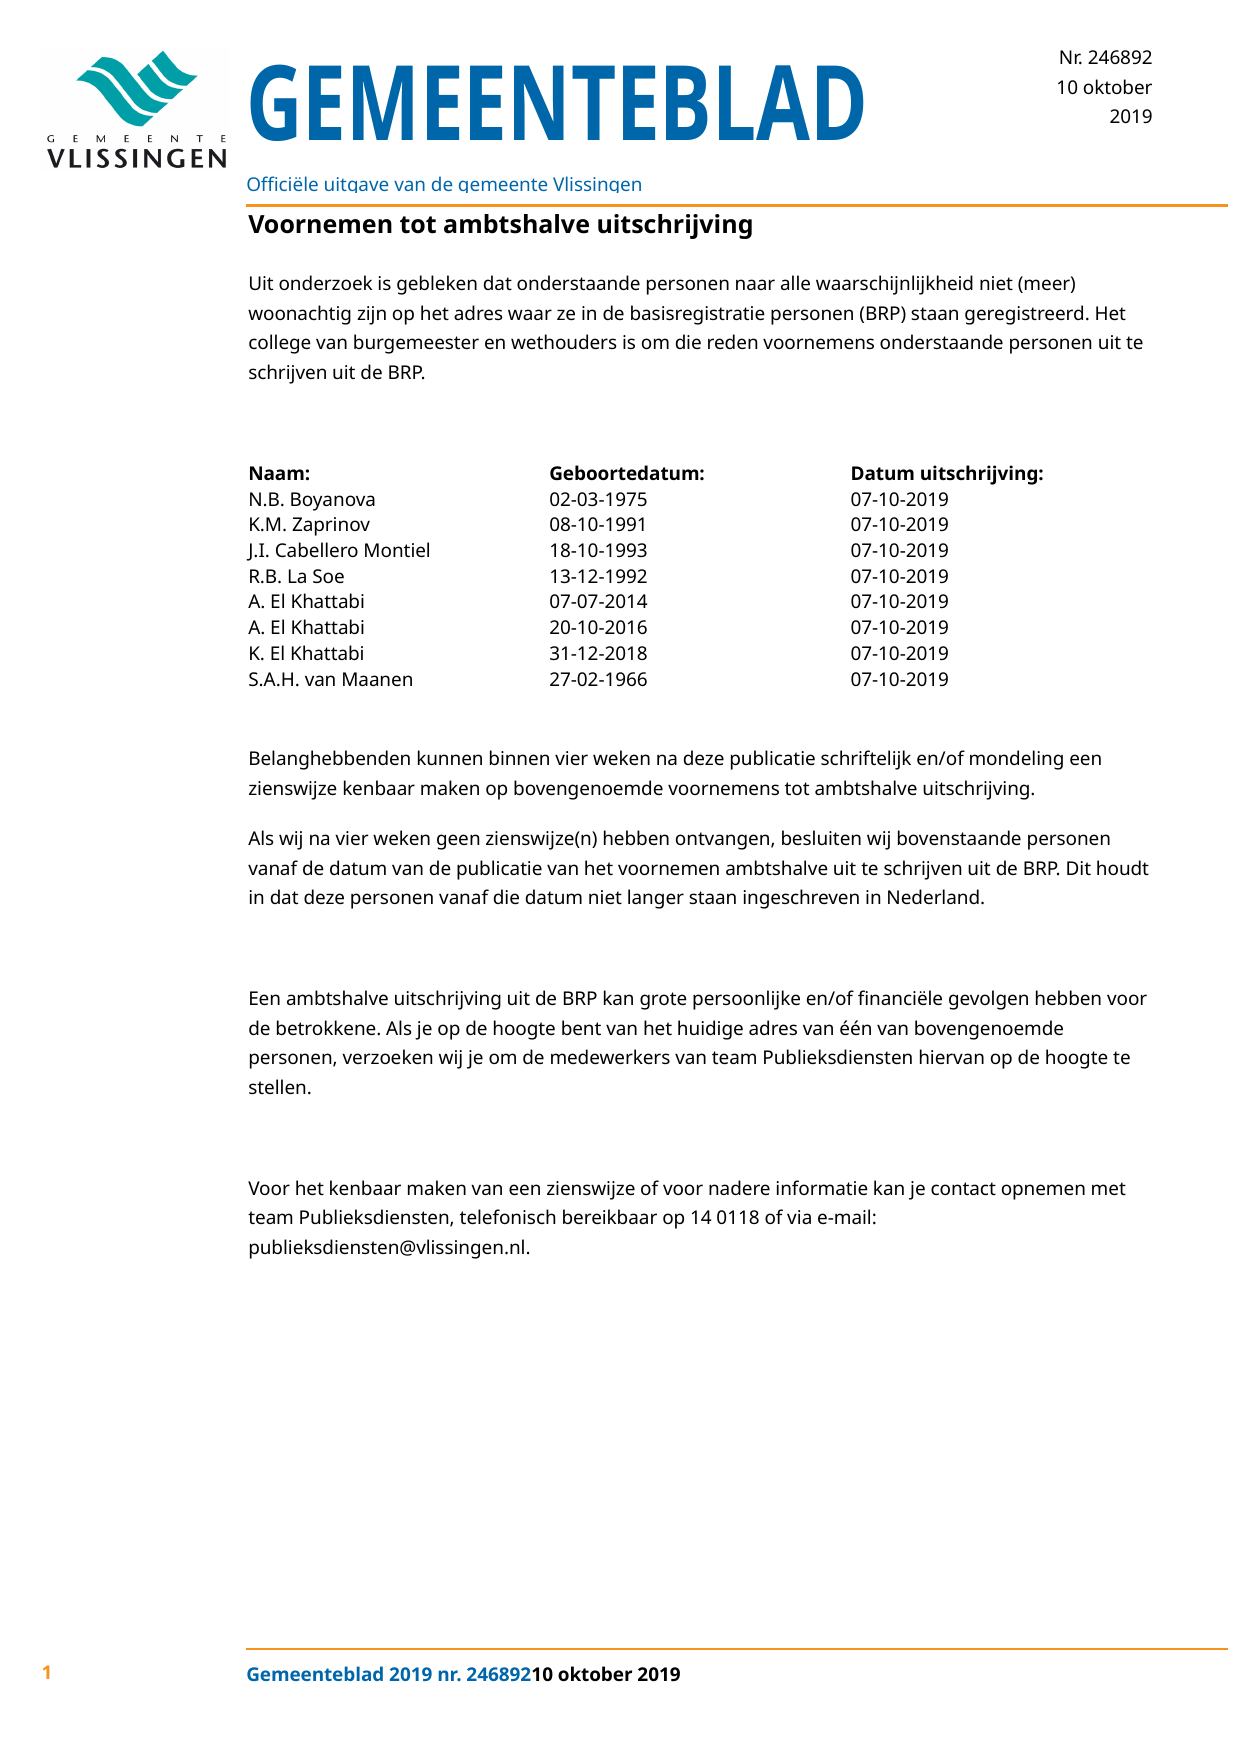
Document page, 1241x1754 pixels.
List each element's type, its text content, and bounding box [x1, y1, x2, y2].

table_cell 07-10-2019 [850, 589, 1152, 614]
table_cell 07-10-2019 [850, 666, 1152, 692]
table_cell 07-10-2019 [850, 640, 1152, 666]
table_cell S.A.H. van Maanen [248, 666, 549, 692]
text Voornemen tot ambtshalve uitschrijving [248, 207, 1152, 241]
table_cell 07-10-2019 [850, 537, 1152, 563]
table_cell 07-10-2019 [850, 511, 1152, 537]
table_cell 07-10-2019 [850, 614, 1152, 640]
table_cell 02-03-1975 [549, 486, 850, 511]
table_cell 31-12-2018 [549, 640, 850, 666]
table_cell 07-10-2019 [850, 563, 1152, 589]
table_cell J.I. Cabellero Montiel [248, 537, 549, 563]
table_cell 08-10-1991 [549, 511, 850, 537]
table_header Geboortedatum: [549, 460, 850, 486]
table_cell K.M. Zaprinov [248, 511, 549, 537]
table_cell R.B. La Soe [248, 563, 549, 589]
text Uit onderzoek is gebleken dat onderstaande personen naar alle waarschijnlijkheid niet (meer) woonachtig zijn op het adres waar ze in de basisregistratie personen (BRP) staan geregistreerd. Het college van burgemeester en wethouders is om die reden voornemens onderstaande personen uit te schrijven uit de BRP. [248, 270, 1152, 385]
text Een ambtshalve uitschrijving uit de BRP kan grote persoonlijke en/of financiële gevolgen hebben voor de betrokkene. Als je op de hoogte bent van het huidige adres van één van bovengenoemde personen, verzoeken wij je om de medewerkers van team Publieksdiensten hiervan op de hoogte te stellen. [248, 985, 1152, 1100]
table_cell A. El Khattabi [248, 614, 549, 640]
table_cell K. El Khattabi [248, 640, 549, 666]
text Als wij na vier weken geen zienswijze(n) hebben ontvangen, besluiten wij bovenstaande personen vanaf de datum van de publicatie van het voornemen ambtshalve uit te schrijven uit de BRP. Dit houdt in dat deze personen vanaf die datum niet langer staan ingeschreven in Nederland. [248, 825, 1152, 910]
table_cell 13-12-1992 [549, 563, 850, 589]
table_cell 20-10-2016 [549, 614, 850, 640]
table_header Datum uitschrijving: [850, 460, 1152, 486]
table_cell N.B. Boyanova [248, 486, 549, 511]
picture [41, 47, 231, 172]
table_header Naam: [248, 460, 549, 486]
table_cell 27-02-1966 [549, 666, 850, 692]
table_cell A. El Khattabi [248, 589, 549, 614]
table_cell 07-07-2014 [549, 589, 850, 614]
table_cell 18-10-1993 [549, 537, 850, 563]
text Belanghebbenden kunnen binnen vier weken na deze publicatie schriftelijk en/of mondeling een zienswijze kenbaar maken op bovengenoemde voornemens tot ambtshalve uitschrijving. [248, 745, 1152, 801]
text Voor het kenbaar maken van een zienswijze of voor nadere informatie kan je contact opnemen met team Publieksdiensten, telefonisch bereikbaar op 14 0118 of via e-mail: publieksdiensten@vlissingen.nl. [248, 1175, 1152, 1260]
table_cell 07-10-2019 [850, 486, 1152, 511]
